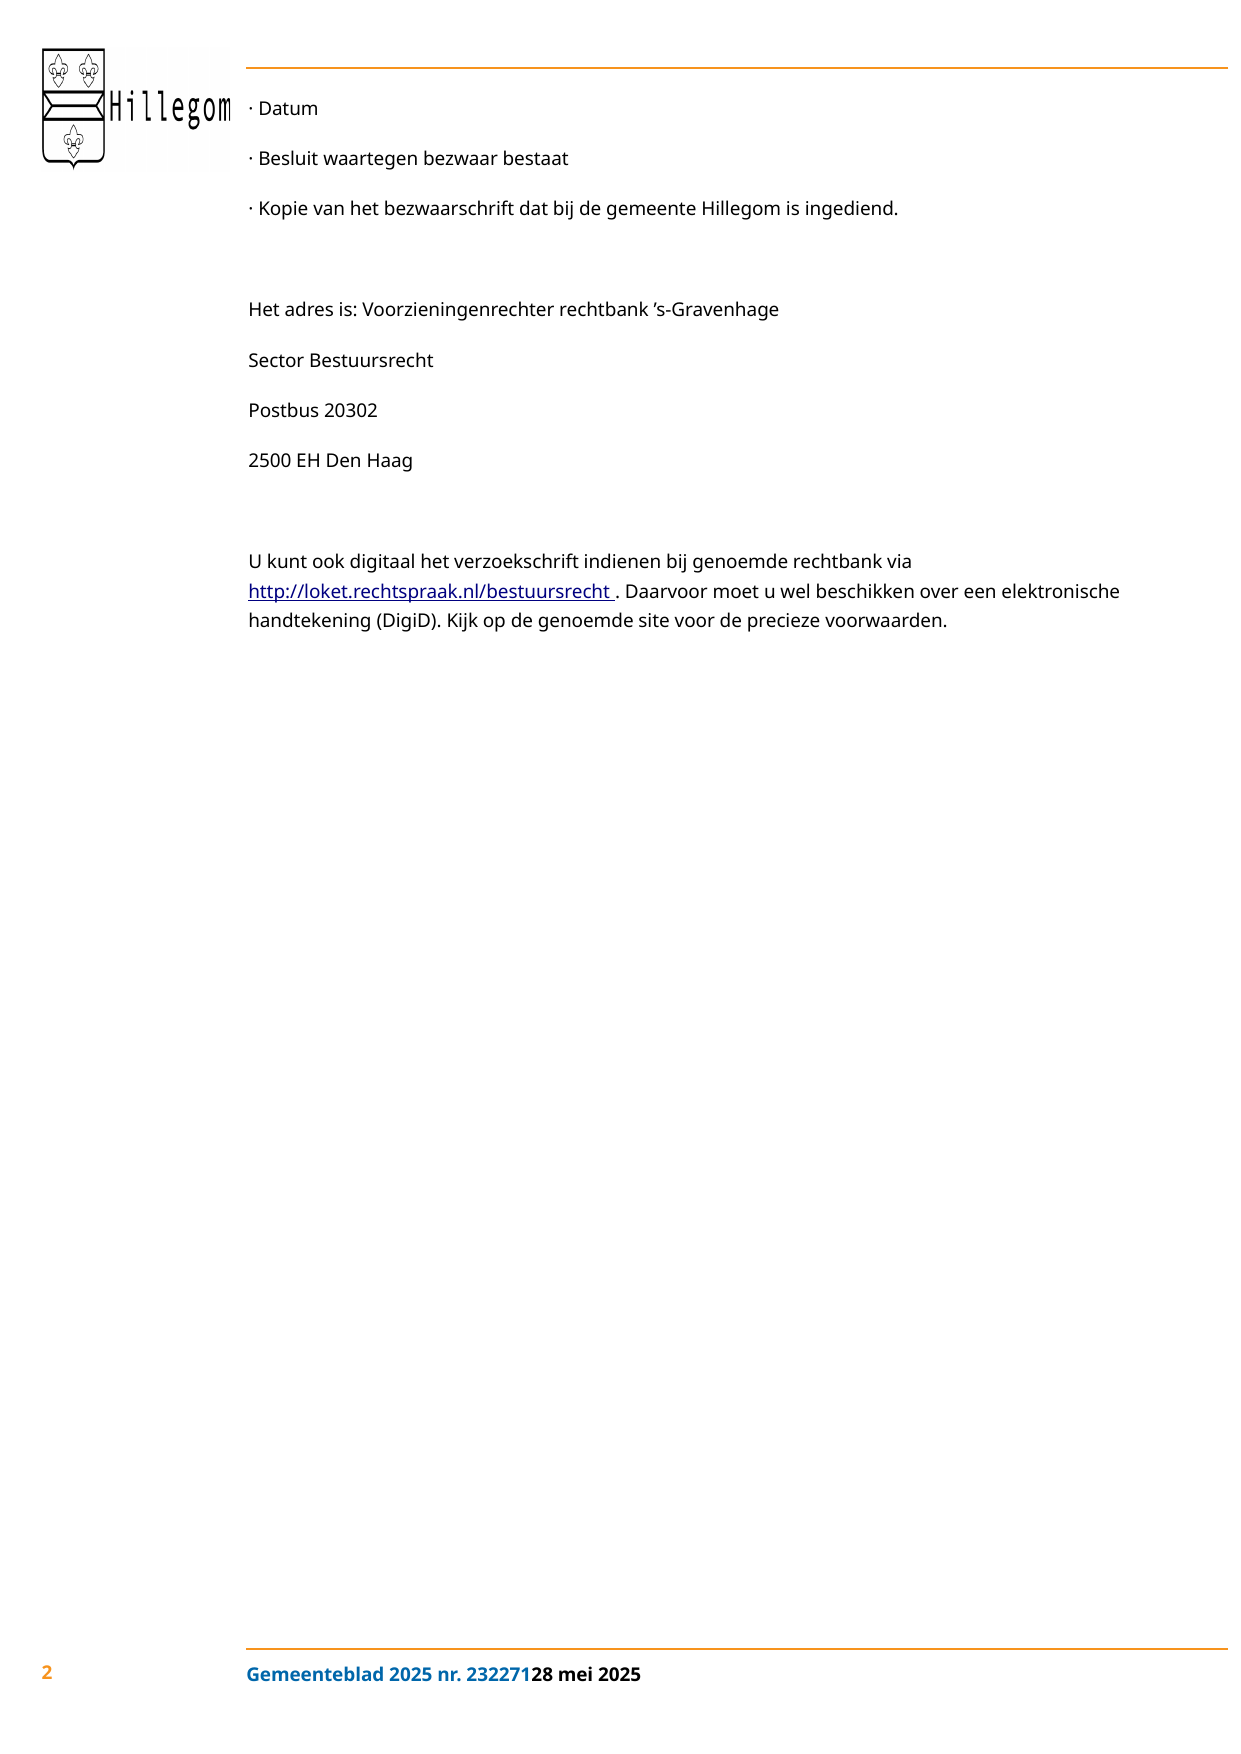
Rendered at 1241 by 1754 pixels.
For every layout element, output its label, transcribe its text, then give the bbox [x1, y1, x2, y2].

text Postbus 20302 [248, 397, 1152, 423]
text · Kopie van het bezwaarschrift dat bij de gemeente Hillegom is ingediend. [248, 196, 1152, 221]
text Sector Bestuursrecht [248, 347, 1152, 373]
text Het adres is: Voorzieningenrechter rechtbank ’s-Gravenhage [248, 296, 1152, 322]
picture [41, 47, 231, 172]
text 2500 EH Den Haag [248, 448, 1152, 473]
text U kunt ook digitaal het verzoekschrift indienen bij genoemde rechtbank via http://loket.rechtspraak.nl/bestuursrecht . Daarvoor moet u wel beschikken over een elektronische handtekening (DigiD). Kijk op de genoemde site voor de precieze voorwaarden. [248, 548, 1152, 633]
text · Datum [248, 95, 1152, 121]
text · Besluit waartegen bezwaar bestaat [248, 145, 1152, 171]
